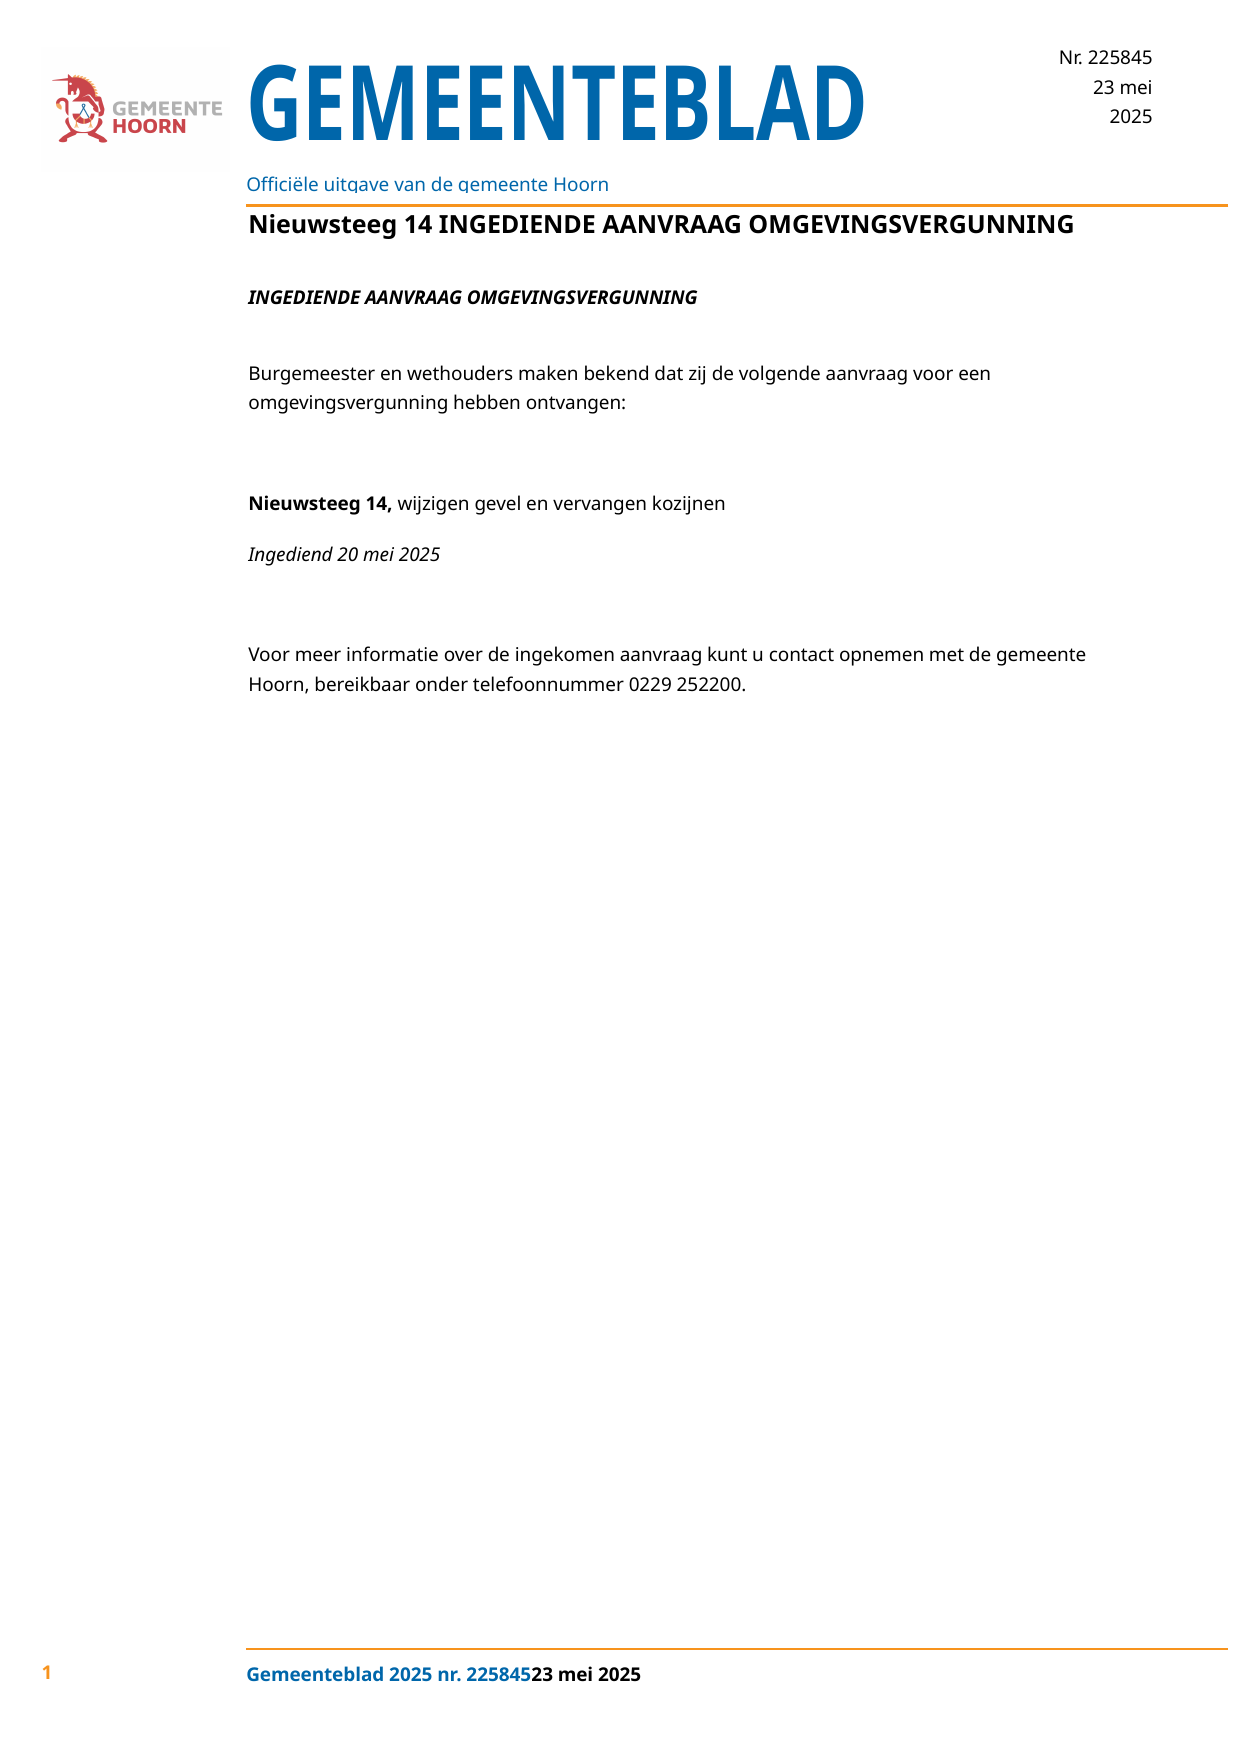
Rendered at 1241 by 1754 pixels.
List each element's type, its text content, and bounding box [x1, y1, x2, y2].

text Burgemeester en wethouders maken bekend dat zij de volgende aanvraag voor een omgevingsvergunning hebben ontvangen: [248, 360, 1152, 415]
picture [41, 47, 231, 172]
text Nieuwsteeg 14 INGEDIENDE AANVRAAG OMGEVINGSVERGUNNING [248, 207, 1152, 241]
text Nieuwsteeg 14, wijzigen gevel en vervangen kozijnen [248, 490, 1152, 516]
text Ingediend 20 mei 2025 [248, 541, 1152, 567]
text INGEDIENDE AANVRAAG OMGEVINGSVERGUNNING [248, 284, 1152, 309]
text Voor meer informatie over de ingekomen aanvraag kunt u contact opnemen met de gemeente Hoorn, bereikbaar onder telefoonnummer 0229 252200. [248, 642, 1152, 697]
